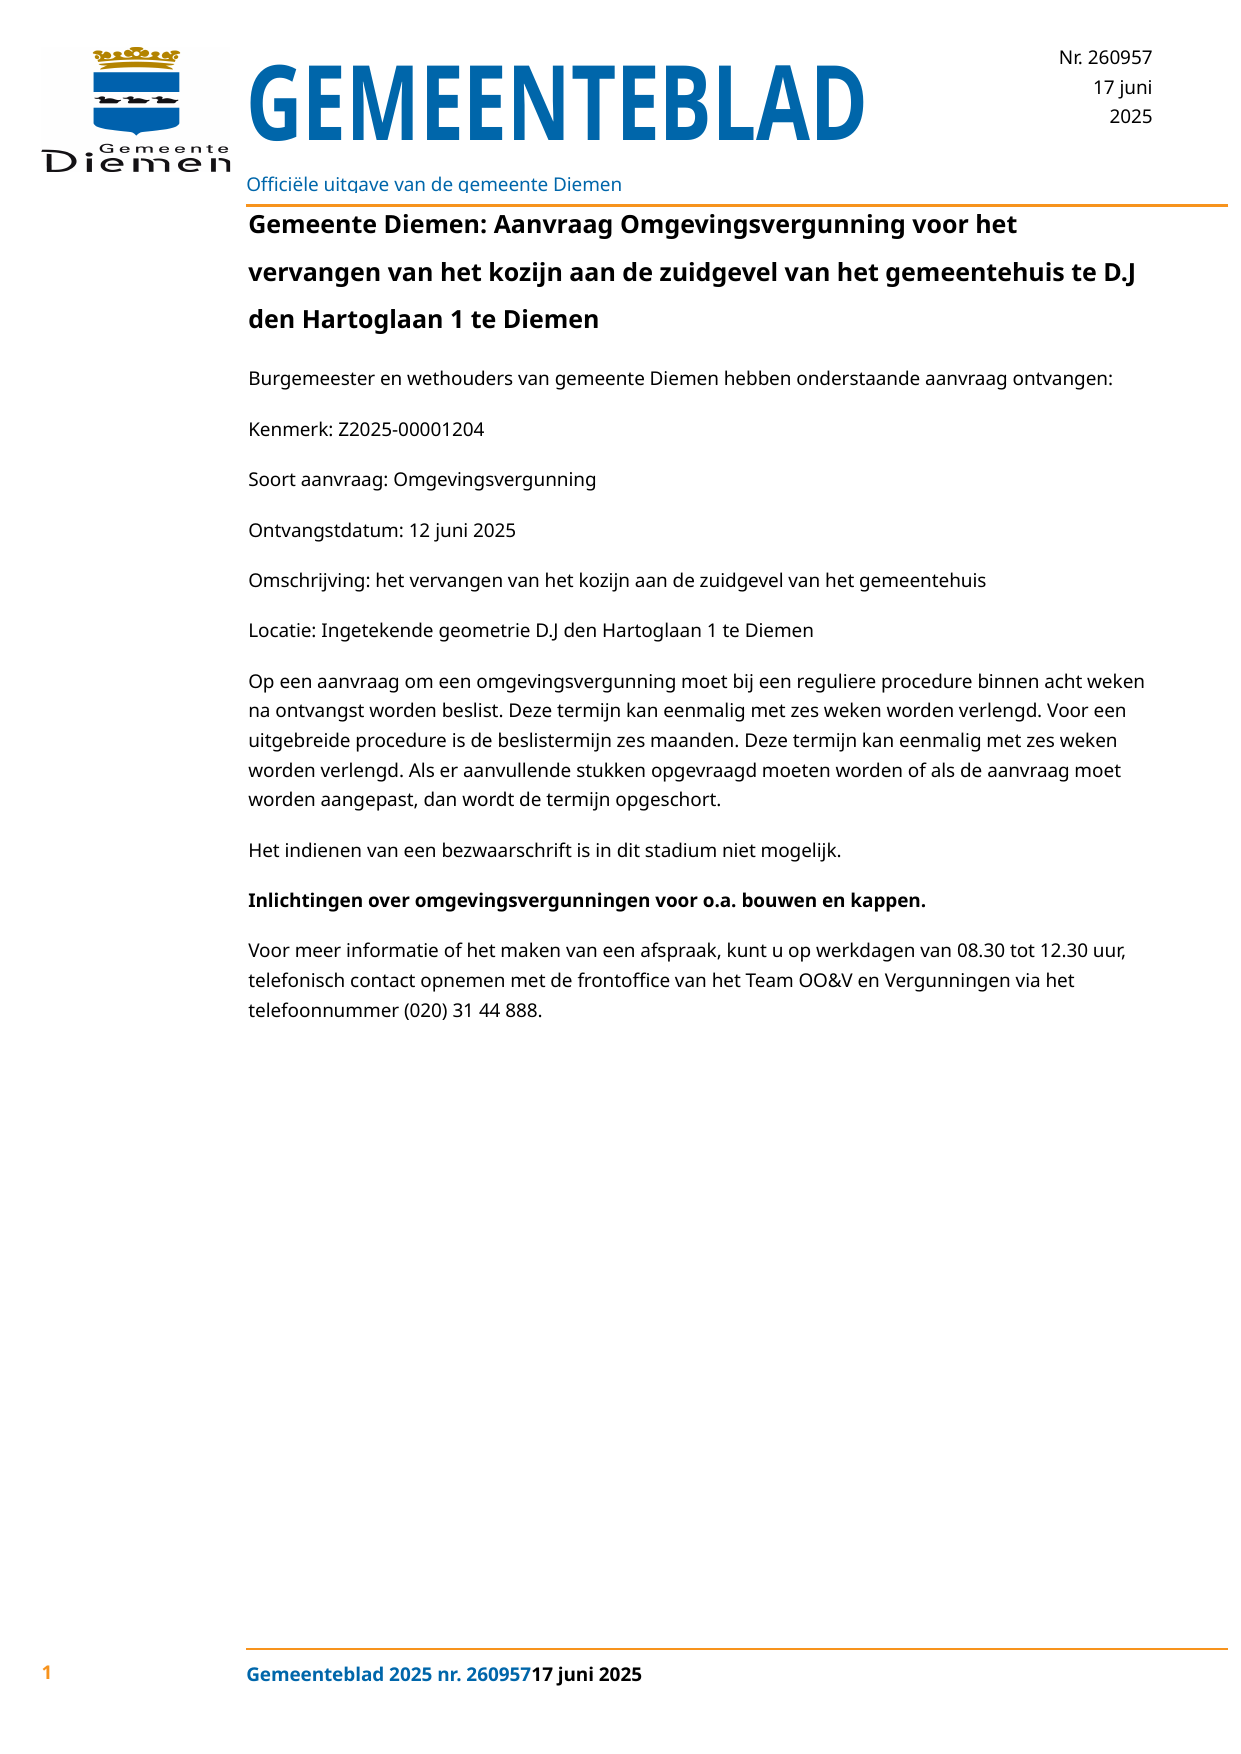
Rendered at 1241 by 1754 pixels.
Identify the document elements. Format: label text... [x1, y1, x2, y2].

text Gemeente Diemen: Aanvraag Omgevingsvergunning voor het vervangen van het kozijn aan de zuidgevel van het gemeentehuis te D.J den Hartoglaan 1 te Diemen [248, 207, 1152, 336]
text Kenmerk: Z2025-00001204 [248, 416, 1152, 442]
text Voor meer informatie of het maken van een afspraak, kunt u op werkdagen van 08.30 tot 12.30 uur, telefonisch contact opnemen met de frontoffice van het Team OO&V en Vergunningen via het telefoonnummer (020) 31 44 888. [248, 938, 1152, 1022]
text Ontvangstdatum: 12 juni 2025 [248, 517, 1152, 542]
picture [41, 47, 231, 172]
text Locatie: Ingetekende geometrie D.J den Hartoglaan 1 te Diemen [248, 618, 1152, 643]
text Burgemeester en wethouders van gemeente Diemen hebben onderstaande aanvraag ontvangen: [248, 366, 1152, 391]
text Het indienen van een bezwaarschrift is in dit stadium niet mogelijk. [248, 837, 1152, 862]
text Inlichtingen over omgevingsvergunningen voor o.a. bouwen en kappen. [248, 887, 1152, 913]
text Soort aanvraag: Omgevingsvergunning [248, 466, 1152, 492]
text Op een aanvraag om een omgevingsvergunning moet bij een reguliere procedure binnen acht weken na ontvangst worden beslist. Deze termijn kan eenmalig met zes weken worden verlengd. Voor een uitgebreide procedure is de beslistermijn zes maanden. Deze termijn kan eenmalig met zes weken worden verlengd. Als er aanvullende stukken opgevraagd moeten worden of als de aanvraag moet worden aangepast, dan wordt de termijn opgeschort. [248, 668, 1152, 812]
text Omschrijving: het vervangen van het kozijn aan de zuidgevel van het gemeentehuis [248, 567, 1152, 593]
